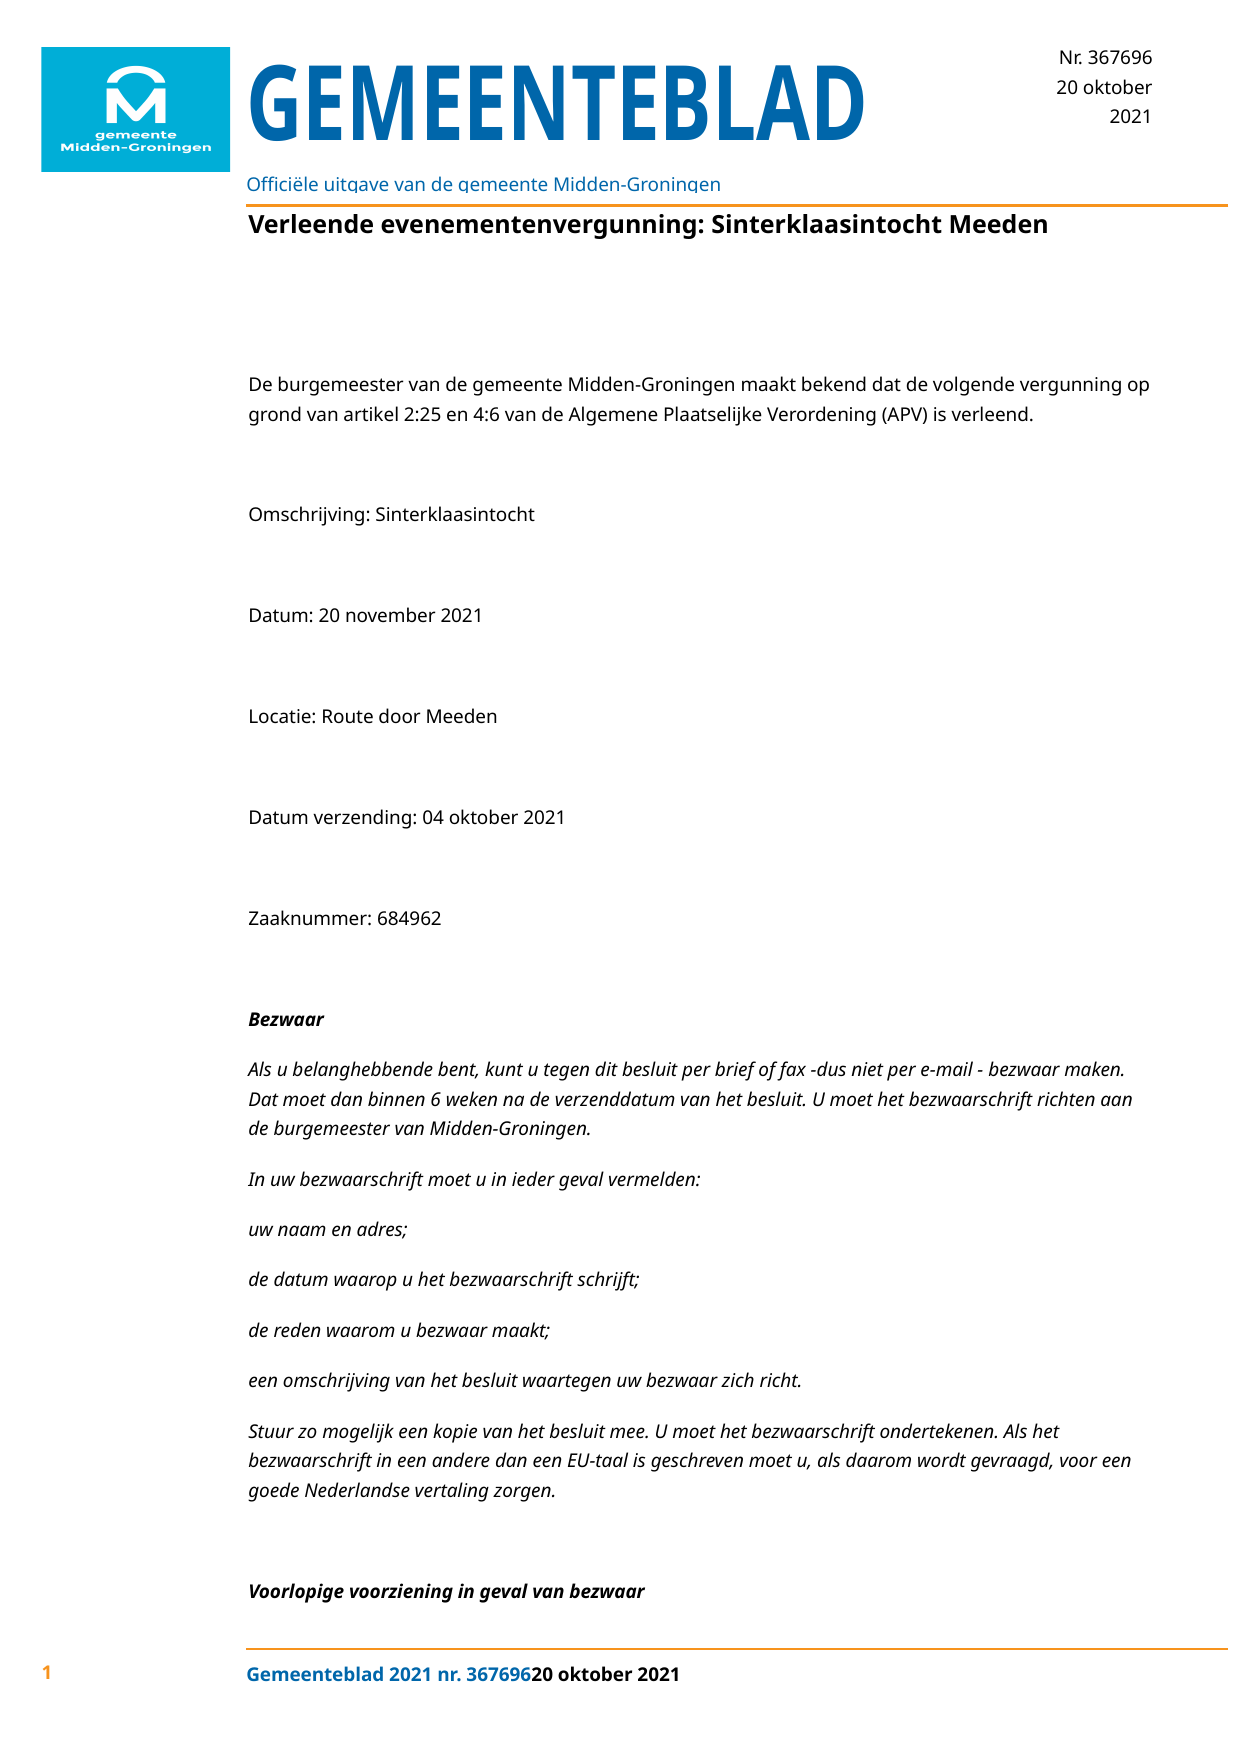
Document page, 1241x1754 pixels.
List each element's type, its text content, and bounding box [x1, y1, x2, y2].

text een omschrijving van het besluit waartegen uw bezwaar zich richt. [248, 1367, 1152, 1393]
text Stuur zo mogelijk een kopie van het besluit mee. U moet het bezwaarschrift ondertekenen. Als het bezwaarschrift in een andere dan een EU-taal is geschreven moet u, als daarom wordt gevraagd, voor een goede Nederlandse vertaling zorgen. [248, 1418, 1152, 1503]
text Verleende evenementenvergunning: Sinterklaasintocht Meeden [248, 207, 1152, 241]
picture [184, 146, 190, 153]
text Bezwaar [248, 1006, 1152, 1031]
text uw naam en adres; [248, 1216, 1152, 1242]
picture [108, 66, 164, 82]
text Datum verzending: 04 oktober 2021 [248, 804, 1152, 830]
text Locatie: Route door Meeden [248, 703, 1152, 729]
text De burgemeester van de gemeente Midden-Groningen maakt bekend dat de volgende vergunning op grond van artikel 2:25 en 4:6 van de Algemene Plaatselijke Verordening (APV) is verleend. [248, 371, 1152, 426]
text Zaaknummer: 684962 [248, 905, 1152, 931]
text Datum: 20 november 2021 [248, 602, 1152, 628]
text Omschrijving: Sinterklaasintocht [248, 502, 1152, 527]
text Als u belanghebbende bent, kunt u tegen dit besluit per brief of fax -dus niet per e-mail - bezwaar maken. Dat moet dan binnen 6 weken na de verzenddatum van het besluit. U moet het bezwaarschrift richten aan de burgemeester van Midden-Groningen. [248, 1056, 1152, 1141]
text de reden waarom u bezwaar maakt; [248, 1317, 1152, 1343]
text In uw bezwaarschrift moet u in ieder geval vermelden: [248, 1166, 1152, 1191]
picture [107, 89, 165, 122]
text de datum waarop u het bezwaarschrift schrijft; [248, 1267, 1152, 1292]
text Voorlopige voorziening in geval van bezwaar [248, 1578, 1152, 1603]
